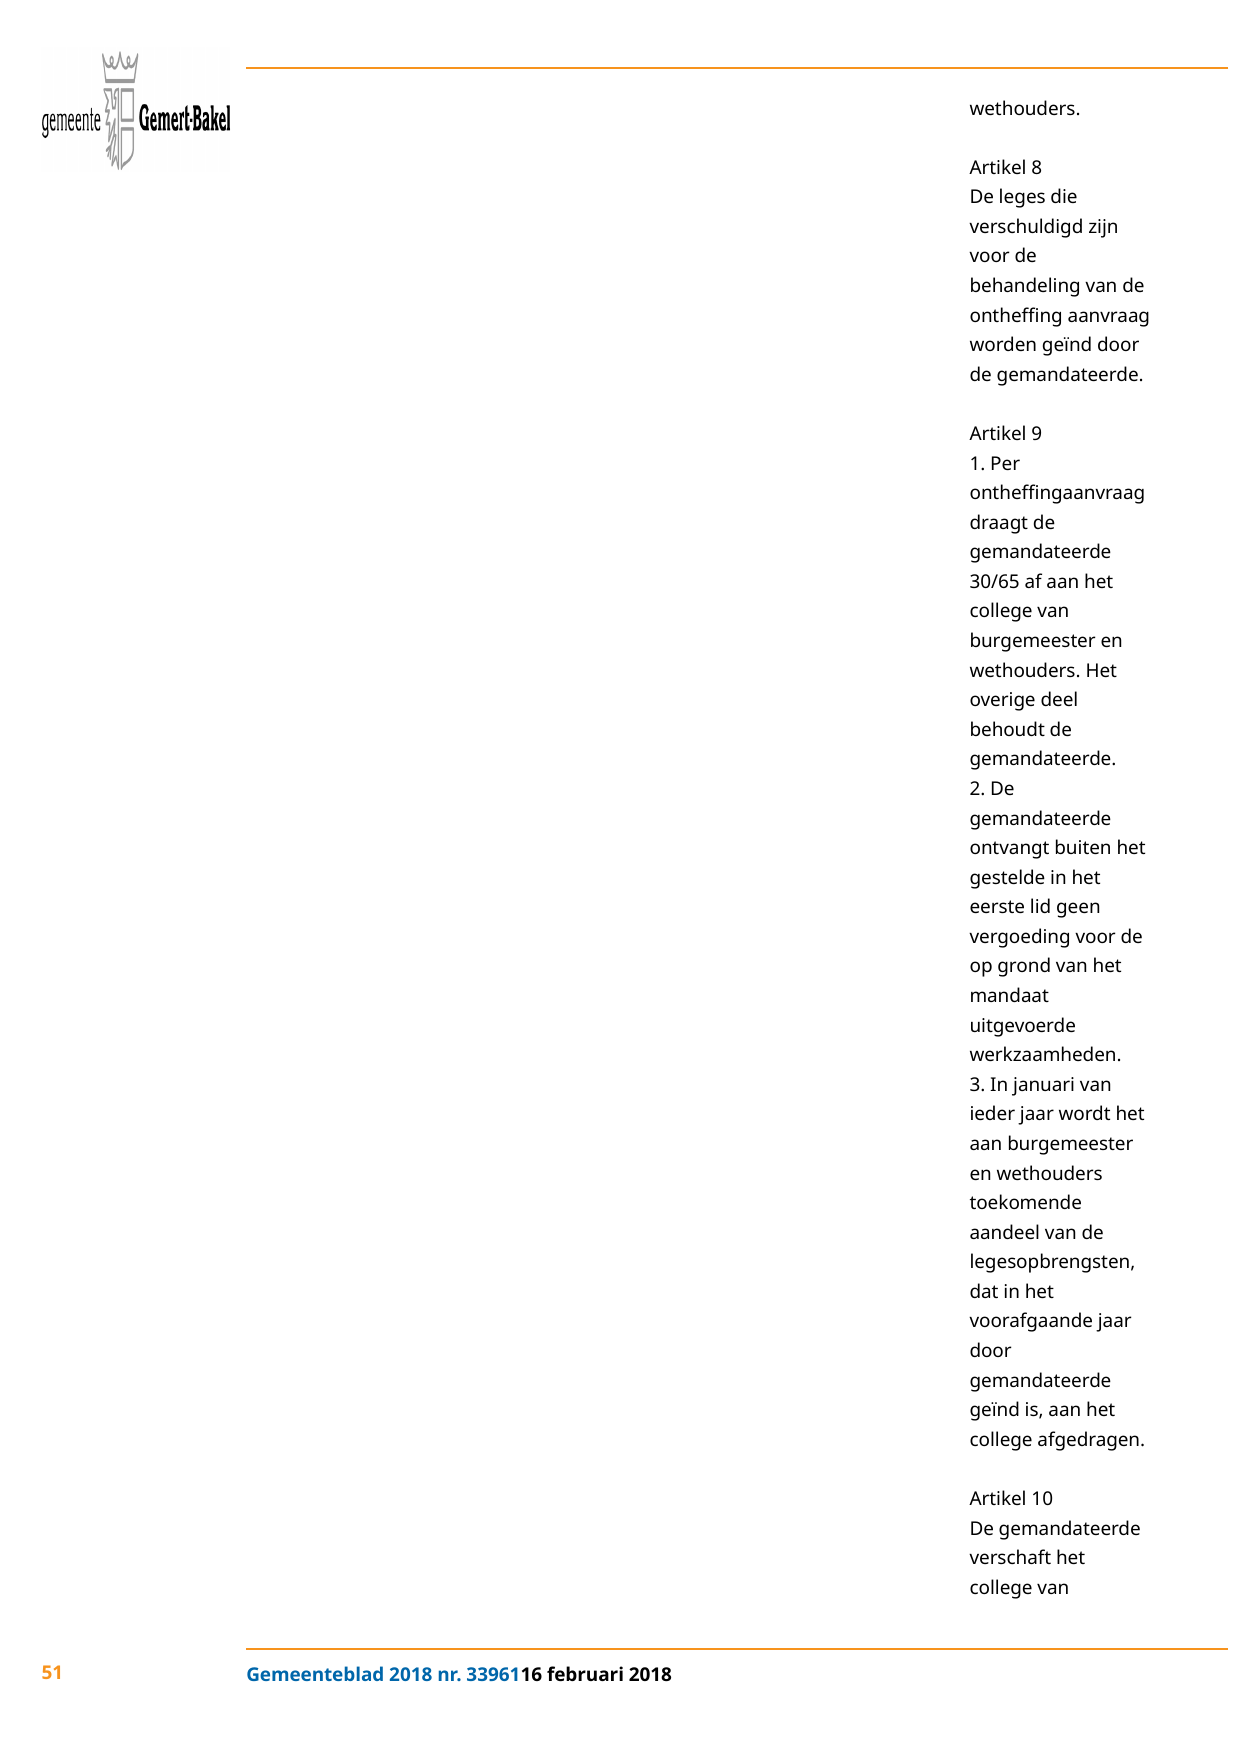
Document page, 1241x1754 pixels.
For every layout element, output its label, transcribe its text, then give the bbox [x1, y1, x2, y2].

table_cell [620, 95, 707, 1600]
table_cell [708, 95, 795, 1600]
table_cell [795, 95, 882, 1600]
table_cell [533, 95, 620, 1600]
table_cell wethouders. Artikel 8 De leges die verschuldigd zijn voor de behandeling van de ontheffing aanvraag worden geïnd door de gemandateerde. Artikel 9 1. Per ontheffingaanvraag draagt de gemandateerde 30/65 af aan het college van burgemeester en wethouders. Het overige deel behoudt de gemandateerde. 2. De gemandateerde ontvangt buiten het gestelde in het eerste lid geen vergoeding voor de op grond van het mandaat uitgevoerde werkzaamheden. 3. In januari van ieder jaar wordt het aan burgemeester en wethouders toekomende aandeel van de legesopbrengsten, dat in het voorafgaande jaar door gemandateerde geïnd is, aan het college afgedragen. Artikel 10 De gemandateerde verschaft het college van [969, 95, 1152, 1600]
picture [41, 47, 231, 172]
table_cell [882, 95, 969, 1600]
table_cell [445, 95, 533, 1600]
table_cell [335, 95, 445, 1600]
table_cell [248, 95, 335, 1600]
